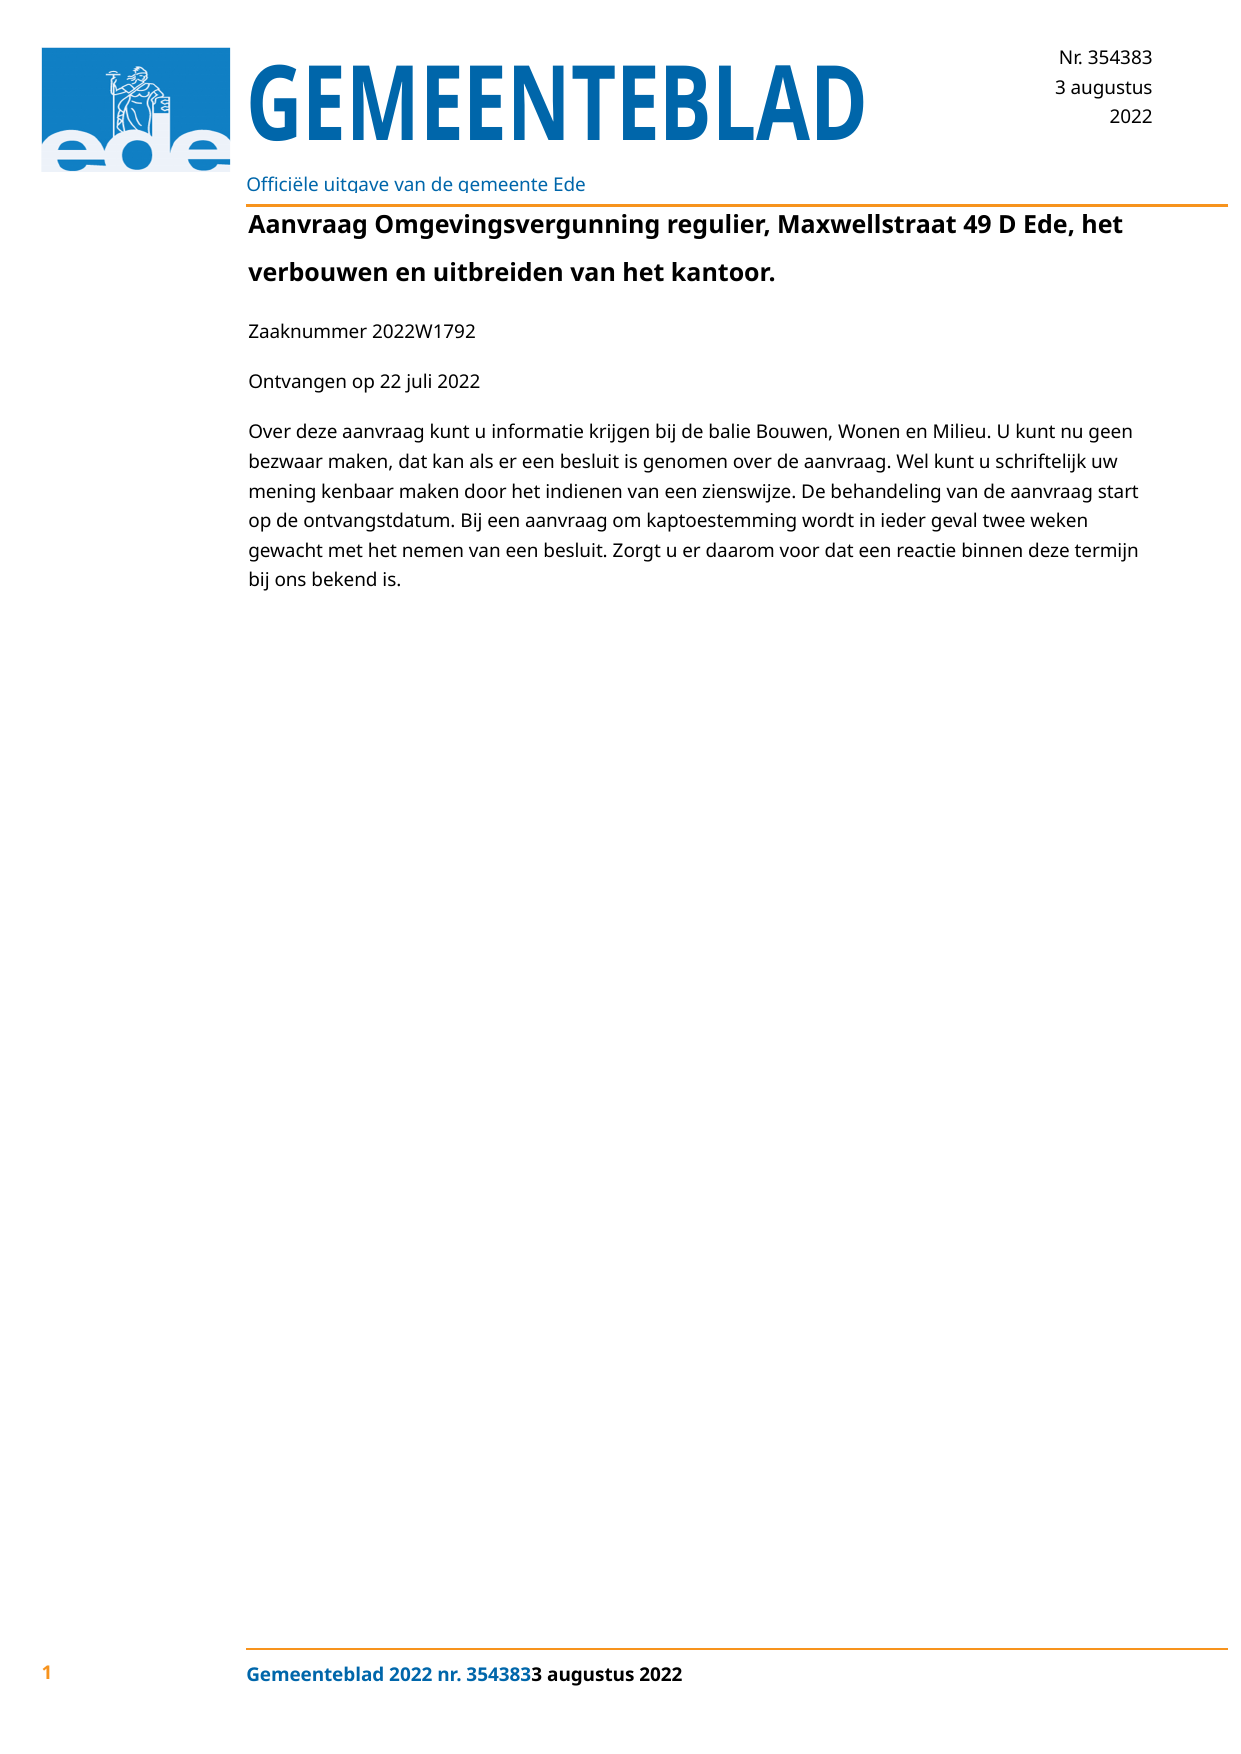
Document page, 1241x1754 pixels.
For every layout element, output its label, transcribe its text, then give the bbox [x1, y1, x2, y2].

picture [41, 47, 231, 172]
text Zaaknummer 2022W1792 [248, 318, 1152, 344]
text Ontvangen op 22 juli 2022 [248, 368, 1152, 394]
text Aanvraag Omgevingsvergunning regulier, Maxwellstraat 49 D Ede, het verbouwen en uitbreiden van het kantoor. [248, 207, 1152, 288]
text Over deze aanvraag kunt u informatie krijgen bij de balie Bouwen, Wonen en Milieu. U kunt nu geen bezwaar maken, dat kan als er een besluit is genomen over de aanvraag. Wel kunt u schriftelijk uw mening kenbaar maken door het indienen van een zienswijze. De behandeling van de aanvraag start op de ontvangstdatum. Bij een aanvraag om kaptoestemming wordt in ieder geval twee weken gewacht met het nemen van een besluit. Zorgt u er daarom voor dat een reactie binnen deze termijn bij ons bekend is. [248, 419, 1152, 592]
